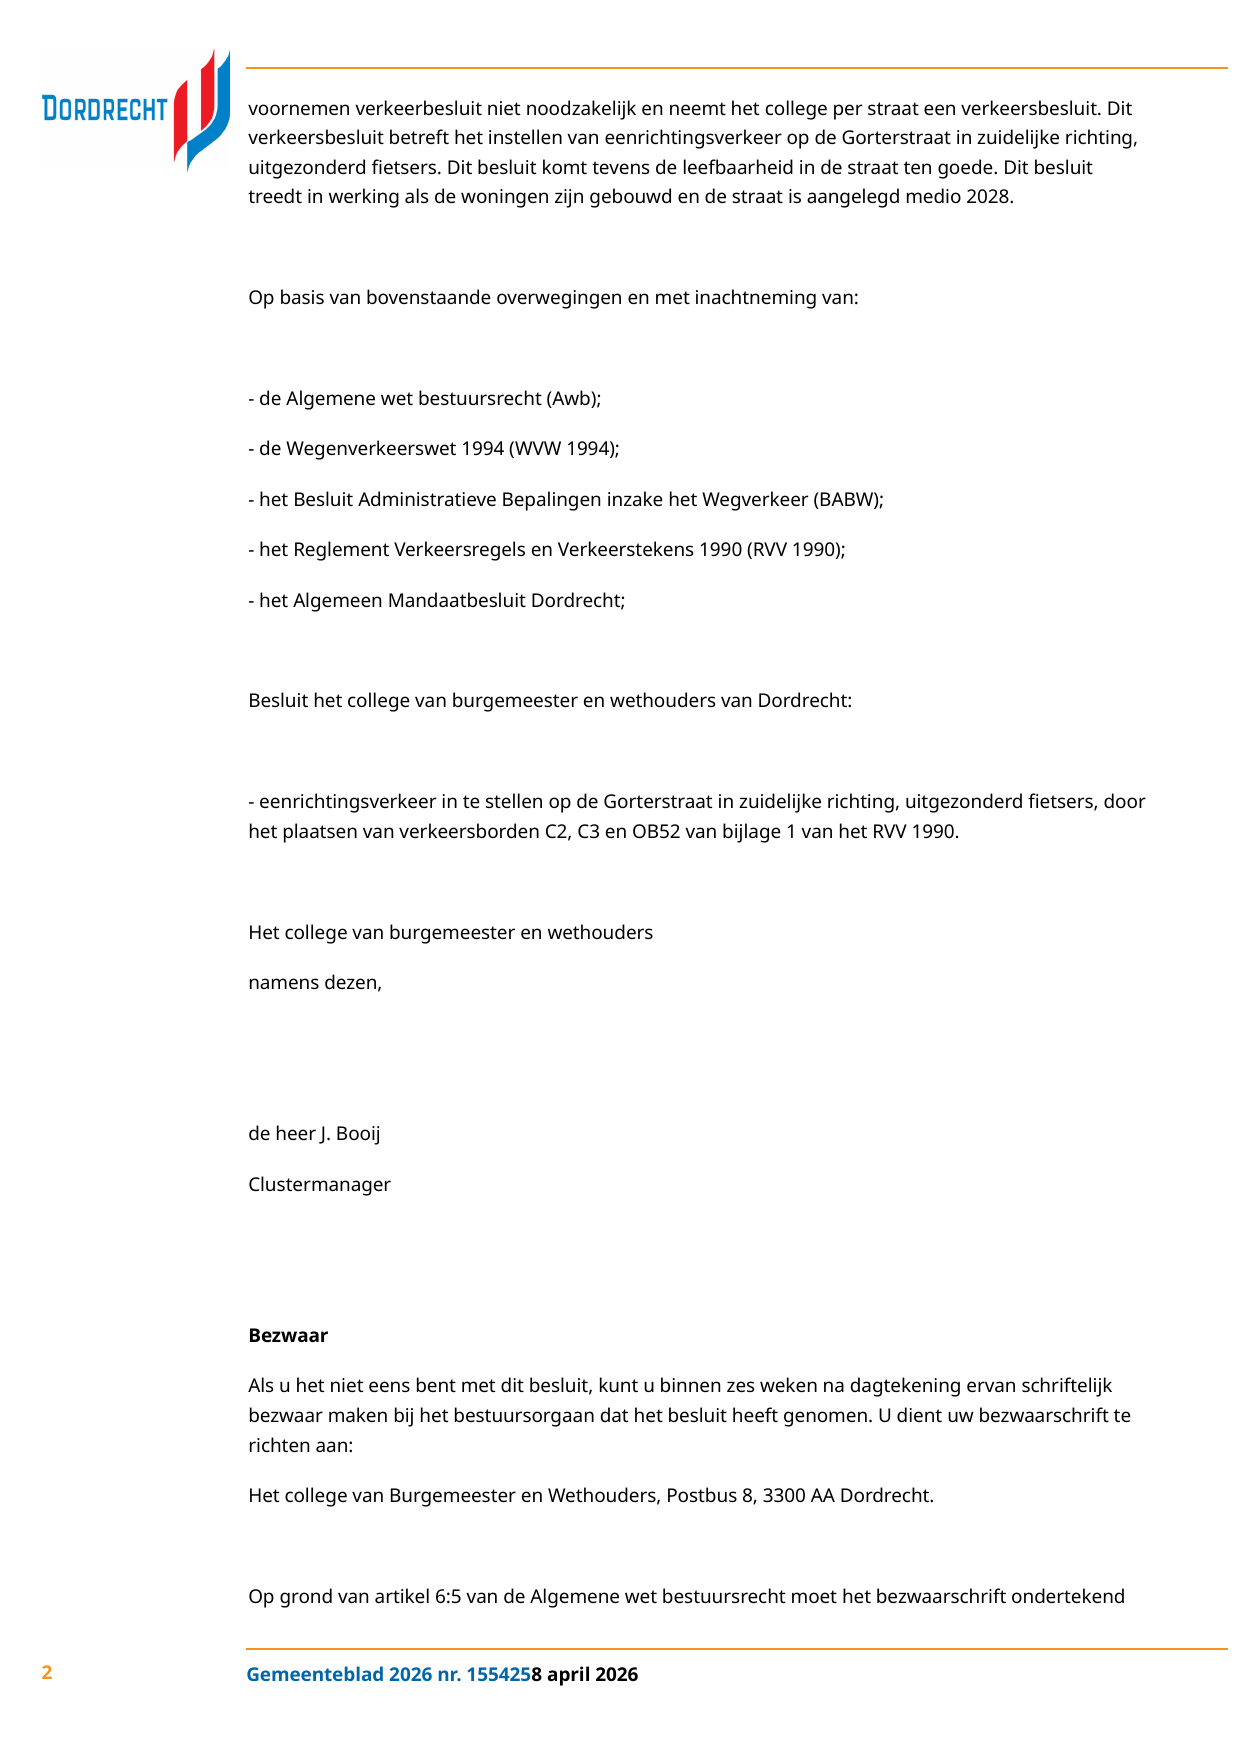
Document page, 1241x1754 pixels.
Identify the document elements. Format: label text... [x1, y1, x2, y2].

text - het Algemeen Mandaatbesluit Dordrecht; [248, 587, 1152, 613]
text Besluit het college van burgemeester en wethouders van Dordrecht: [248, 688, 1152, 713]
text Het college van burgemeester en wethouders [248, 919, 1152, 945]
text Op grond van artikel 6:5 van de Algemene wet bestuursrecht moet het bezwaarschrift ondertekend [248, 1583, 1152, 1609]
text Als u het niet eens bent met dit besluit, kunt u binnen zes weken na dagtekening ervan schriftelijk bezwaar maken bij het bestuursorgaan dat het besluit heeft genomen. U dient uw bezwaarschrift te richten aan: [248, 1373, 1152, 1458]
text namens dezen, [248, 969, 1152, 995]
text Bezwaar [248, 1322, 1152, 1348]
text - het Reglement Verkeersregels en Verkeerstekens 1990 (RVV 1990); [248, 536, 1152, 562]
text - het Besluit Administratieve Bepalingen inzake het Wegverkeer (BABW); [248, 486, 1152, 512]
text Op basis van bovenstaande overwegingen en met inachtneming van: [248, 284, 1152, 310]
text de heer J. Booij [248, 1121, 1152, 1146]
text - de Wegenverkeerswet 1994 (WVW 1994); [248, 436, 1152, 461]
picture [41, 47, 231, 172]
text Clustermanager [248, 1171, 1152, 1197]
text - eenrichtingsverkeer in te stellen op de Gorterstraat in zuidelijke richting, uitgezonderd fietsers, door het plaatsen van verkeersborden C2, C3 en OB52 van bijlage 1 van het RVV 1990. [248, 788, 1152, 844]
text Het college van Burgemeester en Wethouders, Postbus 8, 3300 AA Dordrecht. [248, 1482, 1152, 1508]
text - de Algemene wet bestuursrecht (Awb); [248, 385, 1152, 411]
text voornemen verkeerbesluit niet noodzakelijk en neemt het college per straat een verkeersbesluit. Dit verkeersbesluit betreft het instellen van eenrichtingsverkeer op de Gorterstraat in zuidelijke richting, uitgezonderd fietsers. Dit besluit komt tevens de leefbaarheid in de straat ten goede. Dit besluit treedt in werking als de woningen zijn gebouwd en de straat is aangelegd medio 2028. [248, 95, 1152, 209]
